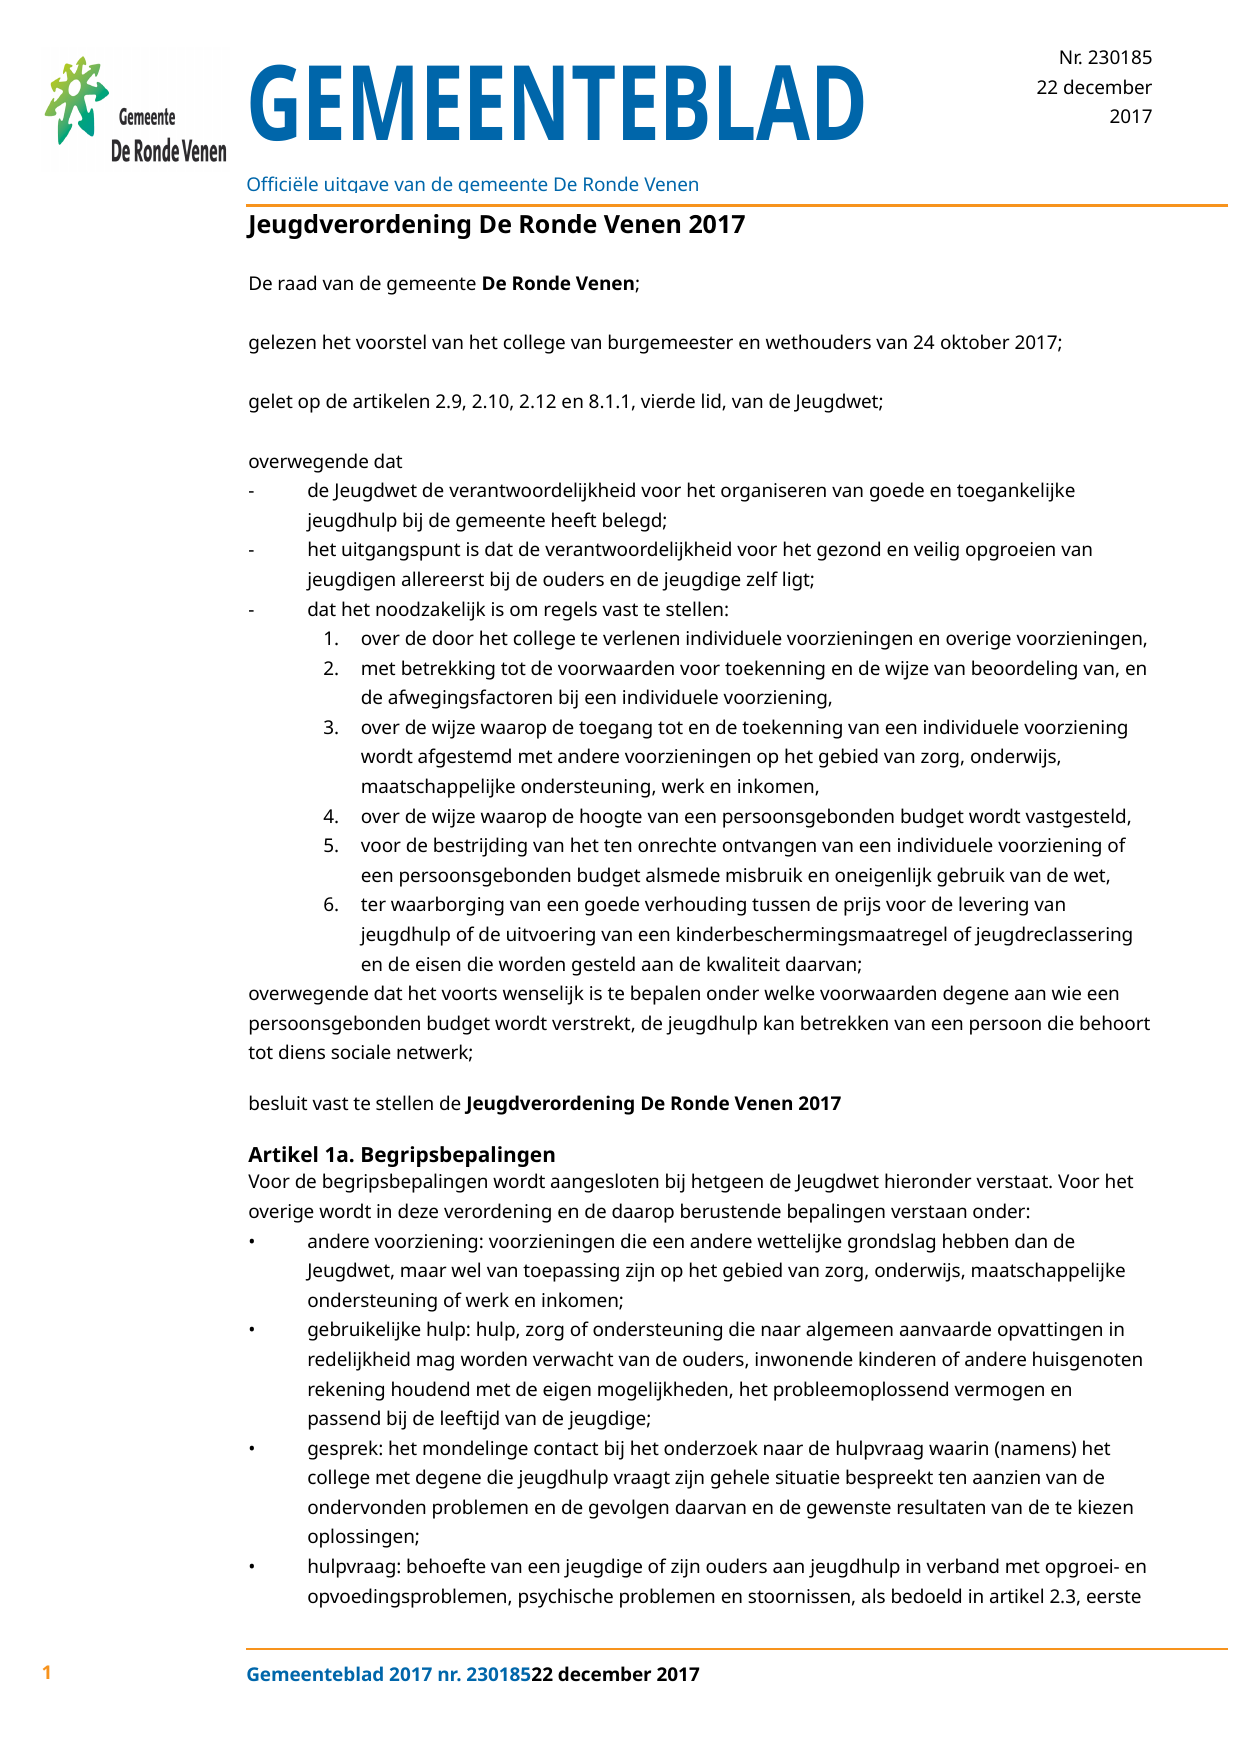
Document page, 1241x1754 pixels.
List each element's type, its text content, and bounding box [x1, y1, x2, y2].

list gebruikelijke hulp: hulp, zorg of ondersteuning die naar algemeen aanvaarde opvattingen in redelijkheid mag worden verwacht van de ouders, inwonende kinderen of andere huisgenoten rekening houdend met de eigen mogelijkheden, het probleemoplossend vermogen en passend bij de leeftijd van de jeugdige; [248, 1317, 1152, 1431]
text besluit vast te stellen de Jeugdverordening De Ronde Venen 2017 [248, 1090, 1152, 1116]
text overwegende dat [248, 448, 1152, 473]
list met betrekking tot de voorwaarden voor toekenning en de wijze van beoordeling van, en de afwegingsfactoren bij een individuele voorziening, [323, 655, 1152, 710]
text Voor de begripsbepalingen wordt aangesloten bij hetgeen de Jeugdwet hieronder verstaat. Voor het overige wordt in deze verordening en de daarop berustende bepalingen verstaan onder: [248, 1169, 1152, 1224]
list hulpvraag: behoefte van een jeugdige of zijn ouders aan jeugdhulp in verband met opgroei- en opvoedingsproblemen, psychische problemen en stoornissen, als bedoeld in artikel 2.3, eerste [248, 1553, 1152, 1608]
text gelezen het voorstel van het college van burgemeester en wethouders van 24 oktober 2017; [248, 329, 1152, 355]
text gelet op de artikelen 2.9, 2.10, 2.12 en 8.1.1, vierde lid, van de Jeugdwet; [248, 389, 1152, 414]
text Jeugdverordening De Ronde Venen 2017 [248, 207, 1152, 241]
picture [41, 47, 231, 172]
text overwegende dat het voorts wenselijk is te bepalen onder welke voorwaarden degene aan wie een persoonsgebonden budget wordt verstrekt, de jeugdhulp kan betrekken van een persoon die behoort tot diens sociale netwerk; [248, 980, 1152, 1065]
list over de wijze waarop de hoogte van een persoonsgebonden budget wordt vastgesteld, [323, 803, 1152, 828]
list over de wijze waarop de toegang tot en de toekenning van een individuele voorziening wordt afgestemd met andere voorzieningen op het gebied van zorg, onderwijs, maatschappelijke ondersteuning, werk en inkomen, [323, 714, 1152, 799]
list het uitgangspunt is dat de verantwoordelijkheid voor het gezond en veilig opgroeien van jeugdigen allereerst bij de ouders en de jeugdige zelf ligt; [248, 537, 1152, 592]
text Artikel 1a. Begripsbepalingen [248, 1140, 1152, 1169]
list voor de bestrijding van het ten onrechte ontvangen van een individuele voorziening of een persoonsgebonden budget alsmede misbruik en oneigenlijk gebruik van de wet, [323, 832, 1152, 888]
list andere voorziening: voorzieningen die een andere wettelijke grondslag hebben dan de Jeugdwet, maar wel van toepassing zijn op het gebied van zorg, onderwijs, maatschappelijke ondersteuning of werk en inkomen; [248, 1228, 1152, 1313]
list ter waarborging van een goede verhouding tussen de prijs voor de levering van jeugdhulp of de uitvoering van een kinderbeschermingsmaatregel of jeugdreclassering en de eisen die worden gesteld aan de kwaliteit daarvan; [323, 892, 1152, 976]
list dat het noodzakelijk is om regels vast te stellen: [248, 596, 1152, 621]
text De raad van de gemeente De Ronde Venen; [248, 270, 1152, 296]
list over de door het college te verlenen individuele voorzieningen en overige voorzieningen, [323, 625, 1152, 651]
list de Jeugdwet de verantwoordelijkheid voor het organiseren van goede en toegankelijke jeugdhulp bij de gemeente heeft belegd; [248, 477, 1152, 533]
list gesprek: het mondelinge contact bij het onderzoek naar de hulpvraag waarin (namens) het college met degene die jeugdhulp vraagt zijn gehele situatie bespreekt ten aanzien van de ondervonden problemen en de gevolgen daarvan en de gewenste resultaten van de te kiezen oplossingen; [248, 1435, 1152, 1549]
